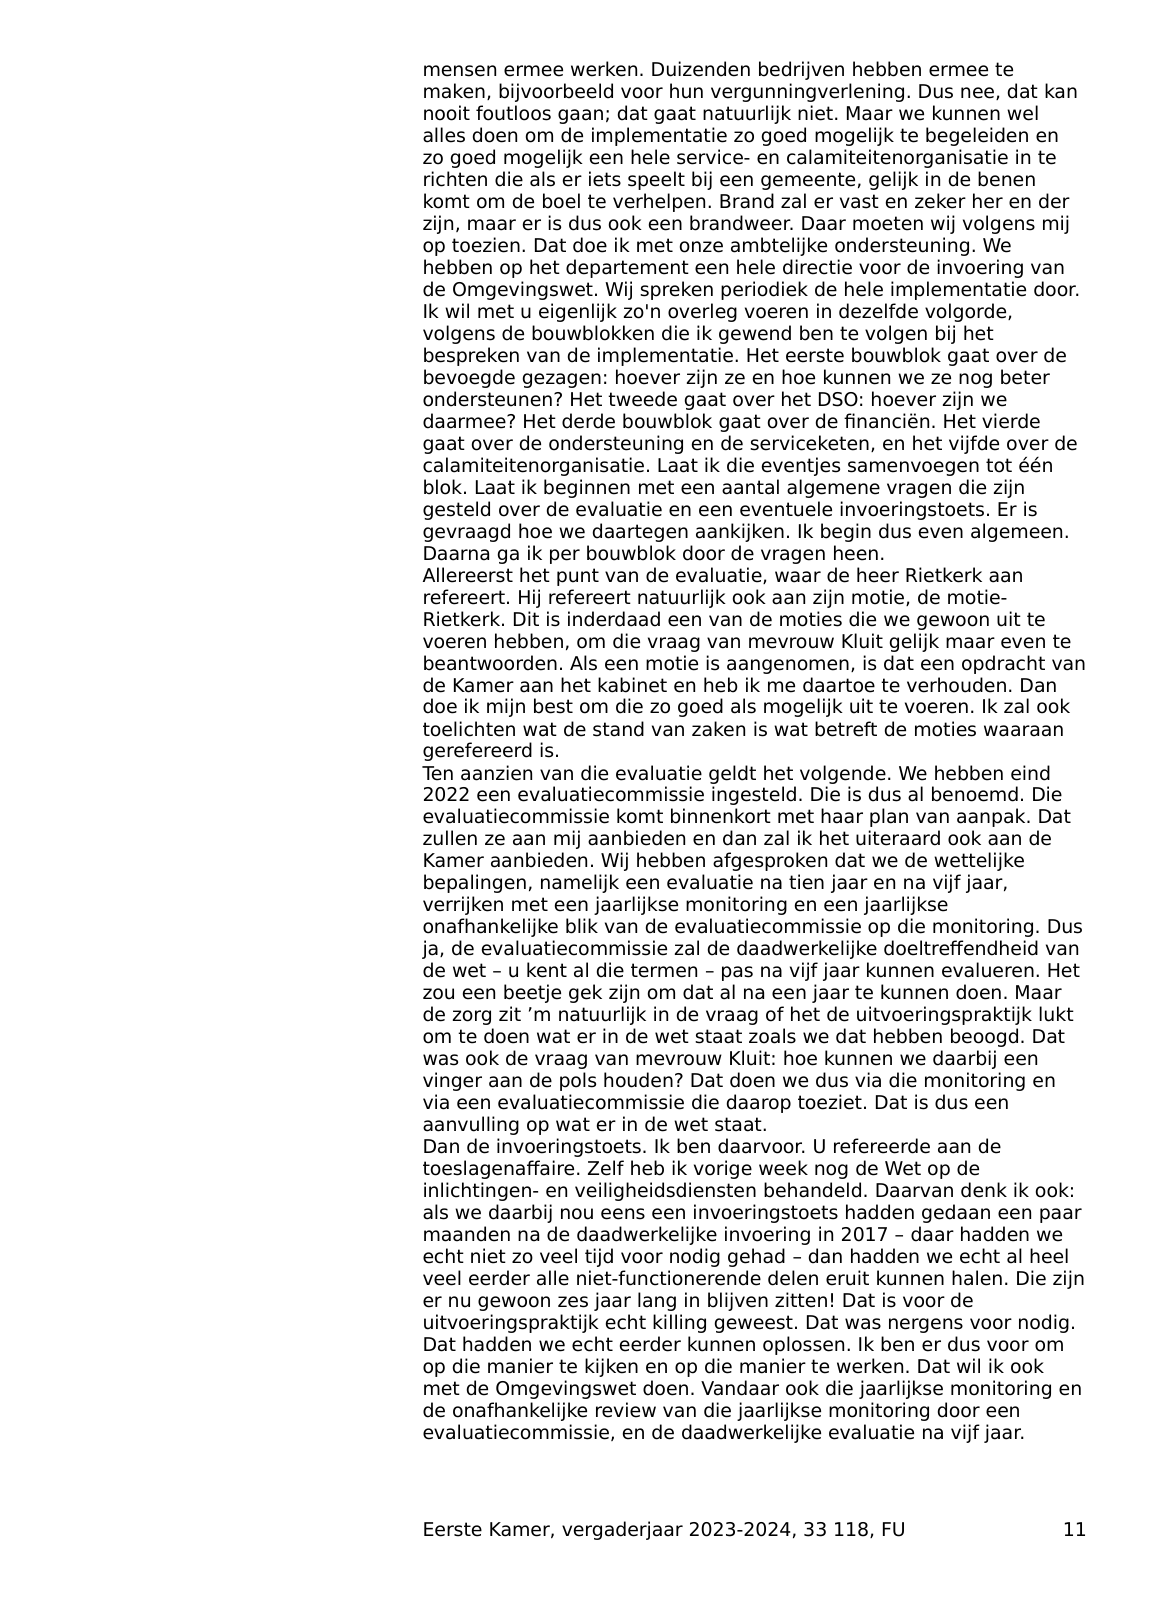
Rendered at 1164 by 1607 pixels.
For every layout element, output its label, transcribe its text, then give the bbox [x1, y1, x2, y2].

text Allereerst het punt van de evaluatie, waar de heer Rietkerk aan refereert. Hij refereert natuurlijk ook aan zijn motie, de motie-Rietkerk. Dit is inderdaad een van de moties die we gewoon uit te voeren hebben, om die vraag van mevrouw Kluit gelijk maar even te beantwoorden. Als een motie is aangenomen, is dat een opdracht van de Kamer aan het kabinet en heb ik me daartoe te verhouden. Dan doe ik mijn best om die zo goed als mogelijk uit te voeren. Ik zal ook toelichten wat de stand van zaken is wat betreft de moties waaraan gerefereerd is. [422, 564, 1087, 762]
text Ik wil met u eigenlijk zo'n overleg voeren in dezelfde volgorde, volgens de bouwblokken die ik gewend ben te volgen bij het bespreken van de implementatie. Het eerste bouwblok gaat over de bevoegde gezagen: hoever zijn ze en hoe kunnen we ze nog beter ondersteunen? Het tweede gaat over het DSO: hoever zijn we daarmee? Het derde bouwblok gaat over de financiën. Het vierde gaat over de ondersteuning en de serviceketen, en het vijfde over de calamiteitenorganisatie. Laat ik die eventjes samenvoegen tot één blok. Laat ik beginnen met een aantal algemene vragen die zijn gesteld over de evaluatie en een eventuele invoeringstoets. Er is gevraagd hoe we daartegen aankijken. Ik begin dus even algemeen. Daarna ga ik per bouwblok door de vragen heen. [422, 301, 1087, 564]
text mensen ermee werken. Duizenden bedrijven hebben ermee te maken, bijvoorbeeld voor hun vergunningverlening. Dus nee, dat kan nooit foutloos gaan; dat gaat natuurlijk niet. Maar we kunnen wel alles doen om de implementatie zo goed mogelijk te begeleiden en zo goed mogelijk een hele service- en calamiteitenorganisatie in te richten die als er iets speelt bij een gemeente, gelijk in de benen komt om de boel te verhelpen. Brand zal er vast en zeker her en der zijn, maar er is dus ook een brandweer. Daar moeten wij volgens mij op toezien. Dat doe ik met onze ambtelijke ondersteuning. We hebben op het departement een hele directie voor de invoering van de Omgevingswet. Wij spreken periodiek de hele implementatie door. [422, 59, 1087, 301]
text Ten aanzien van die evaluatie geldt het volgende. We hebben eind 2022 een evaluatiecommissie ingesteld. Die is dus al benoemd. Die evaluatiecommissie komt binnenkort met haar plan van aanpak. Dat zullen ze aan mij aanbieden en dan zal ik het uiteraard ook aan de Kamer aanbieden. Wij hebben afgesproken dat we de wettelijke bepalingen, namelijk een evaluatie na tien jaar en na vijf jaar, verrijken met een jaarlijkse monitoring en een jaarlijkse onafhankelijke blik van de evaluatiecommissie op die monitoring. Dus ja, de evaluatiecommissie zal de daadwerkelijke doeltreffendheid van de wet – u kent al die termen – pas na vijf jaar kunnen evalueren. Het zou een beetje gek zijn om dat al na een jaar te kunnen doen. Maar de zorg zit ’m natuurlijk in de vraag of het de uitvoeringspraktijk lukt om te doen wat er in de wet staat zoals we dat hebben beoogd. Dat was ook de vraag van mevrouw Kluit: hoe kunnen we daarbij een vinger aan de pols houden? Dat doen we dus via die monitoring en via een evaluatiecommissie die daarop toeziet. Dat is dus een aanvulling op wat er in de wet staat. [422, 762, 1087, 1136]
text Dan de invoeringstoets. Ik ben daarvoor. U refereerde aan de toeslagenaffaire. Zelf heb ik vorige week nog de Wet op de inlichtingen- en veiligheidsdiensten behandeld. Daarvan denk ik ook: als we daarbij nou eens een invoeringstoets hadden gedaan een paar maanden na de daadwerkelijke invoering in 2017 – daar hadden we echt niet zo veel tijd voor nodig gehad – dan hadden we echt al heel veel eerder alle niet-functionerende delen eruit kunnen halen. Die zijn er nu gewoon zes jaar lang in blijven zitten! Dat is voor de uitvoeringspraktijk echt killing geweest. Dat was nergens voor nodig. Dat hadden we echt eerder kunnen oplossen. Ik ben er dus voor om op die manier te kijken en op die manier te werken. Dat wil ik ook met de Omgevingswet doen. Vandaar ook die jaarlijkse monitoring en de onafhankelijke review van die jaarlijkse monitoring door een evaluatiecommissie, en de daadwerkelijke evaluatie na vijf jaar. [422, 1136, 1087, 1444]
